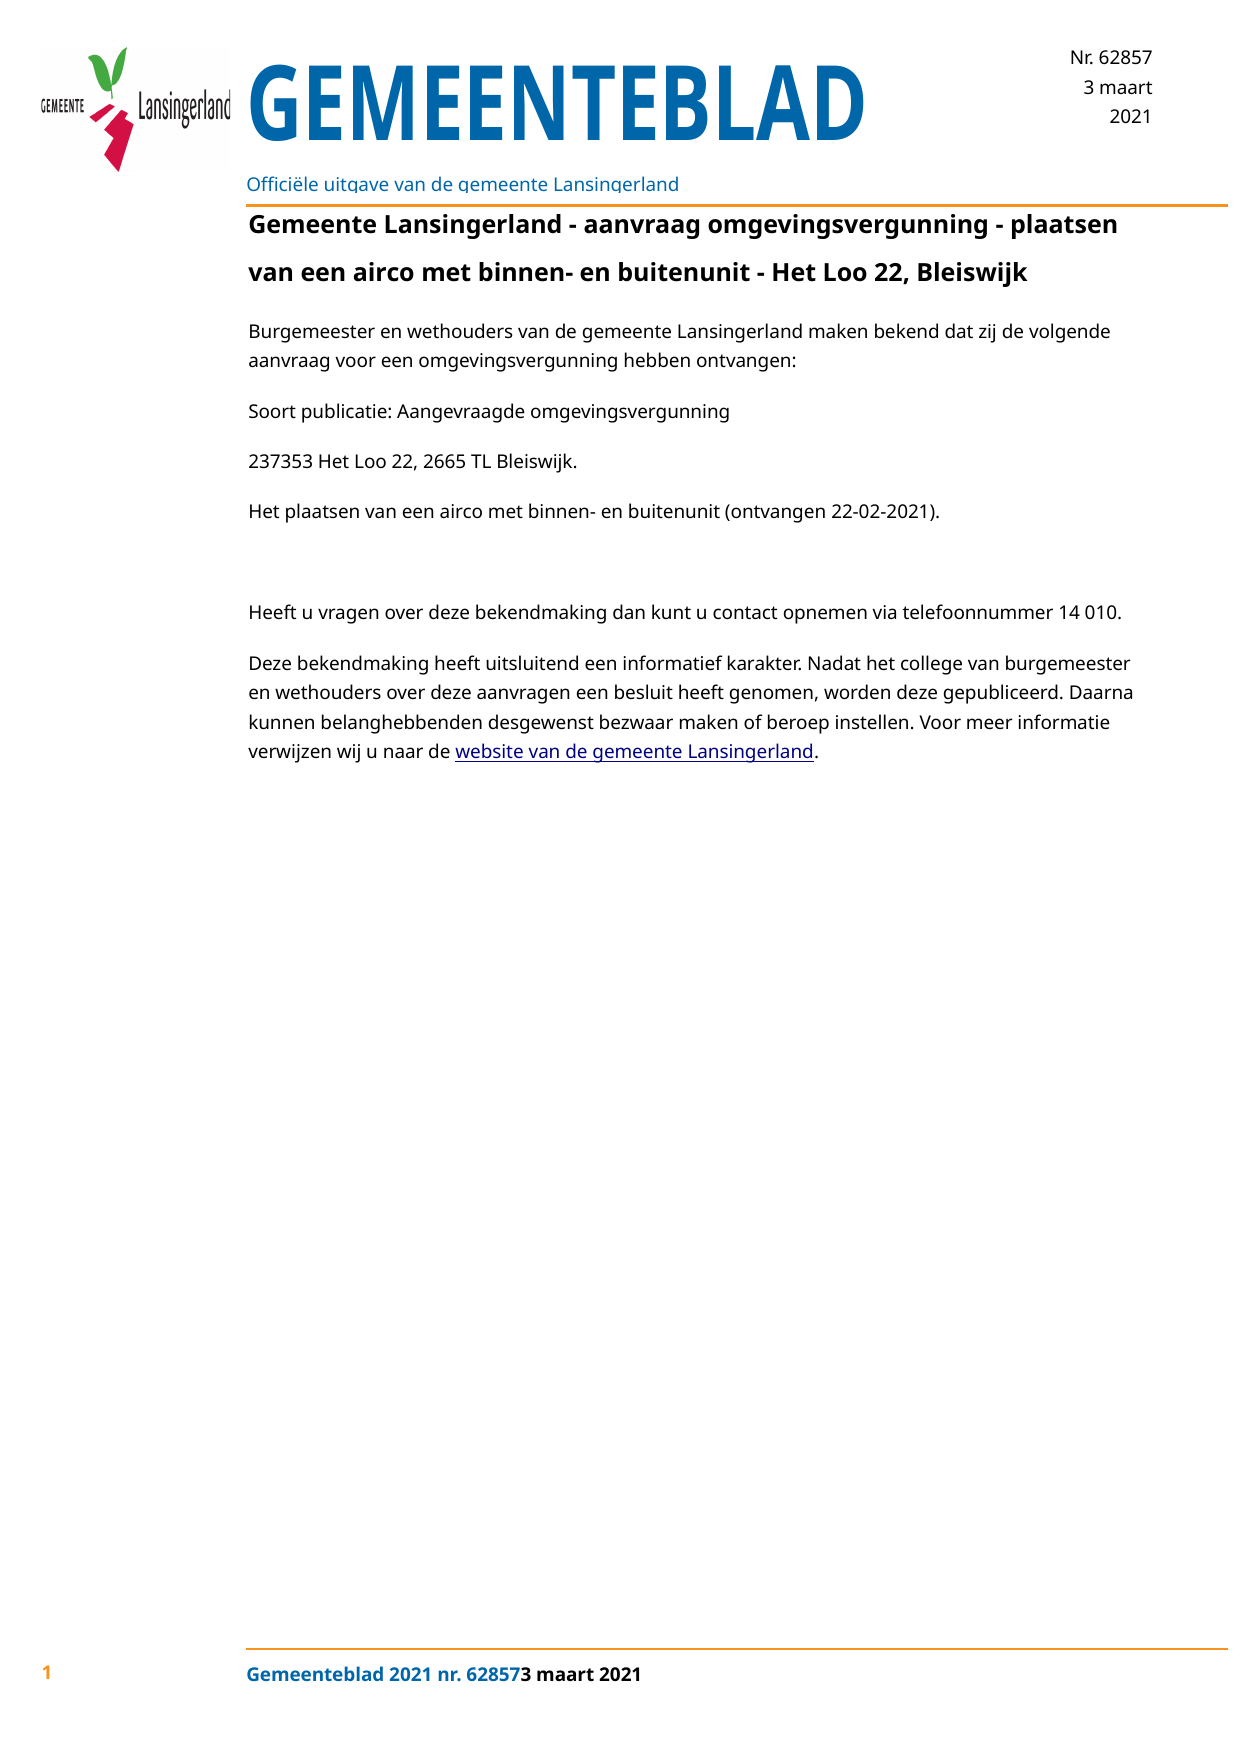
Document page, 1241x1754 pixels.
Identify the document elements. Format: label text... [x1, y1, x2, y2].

text Gemeente Lansingerland - aanvraag omgevingsvergunning - plaatsen van een airco met binnen- en buitenunit - Het Loo 22, Bleiswijk [248, 207, 1152, 288]
picture [41, 47, 231, 172]
text Soort publicatie: Aangevraagde omgevingsvergunning [248, 398, 1152, 424]
text Burgemeester en wethouders van de gemeente Lansingerland maken bekend dat zij de volgende aanvraag voor een omgevingsvergunning hebben ontvangen: [248, 318, 1152, 373]
text Het plaatsen van een airco met binnen- en buitenunit (ontvangen 22-02-2021). [248, 499, 1152, 524]
text Heeft u vragen over deze bekendmaking dan kunt u contact opnemen via telefoonnummer 14 010. [248, 599, 1152, 625]
text 237353 Het Loo 22, 2665 TL Bleiswijk. [248, 448, 1152, 474]
text Deze bekendmaking heeft uitsluitend een informatief karakter. Nadat het college van burgemeester en wethouders over deze aanvragen een besluit heeft genomen, worden deze gepubliceerd. Daarna kunnen belanghebbenden desgewenst bezwaar maken of beroep instellen. Voor meer informatie verwijzen wij u naar de website van de gemeente Lansingerland. [248, 650, 1152, 764]
